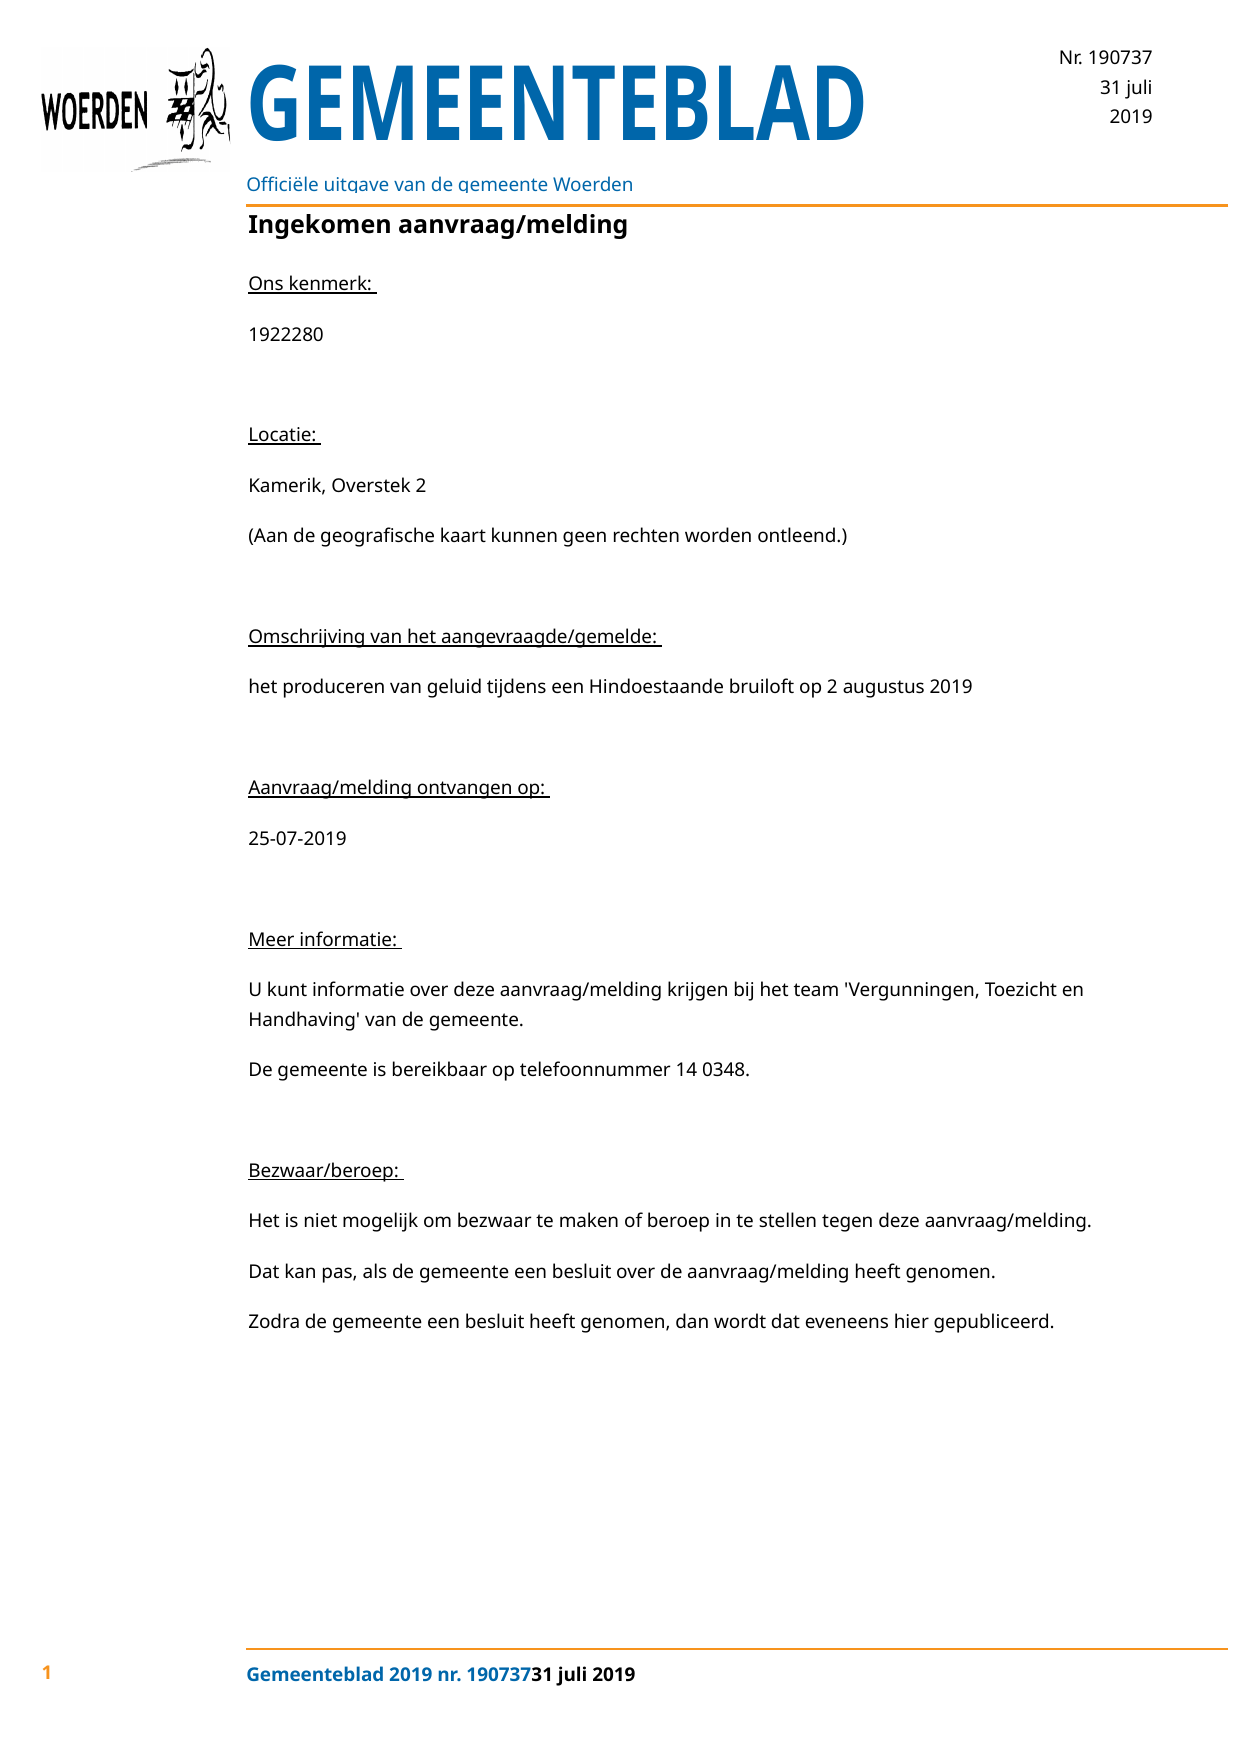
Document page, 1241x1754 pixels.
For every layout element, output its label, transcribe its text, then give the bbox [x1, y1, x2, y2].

text De gemeente is bereikbaar op telefoonnummer 14 0348. [248, 1056, 1152, 1082]
text Zodra de gemeente een besluit heeft genomen, dan wordt dat eveneens hier gepubliceerd. [248, 1308, 1152, 1334]
text Omschrijving van het aangevraagde/gemelde: [248, 623, 1152, 649]
text U kunt informatie over deze aanvraag/melding krijgen bij het team 'Vergunningen, Toezicht en Handhaving' van de gemeente. [248, 976, 1152, 1031]
text Aanvraag/melding ontvangen op: [248, 774, 1152, 800]
text Ons kenmerk: [248, 270, 1152, 296]
text Dat kan pas, als de gemeente een besluit over de aanvraag/melding heeft genomen. [248, 1258, 1152, 1283]
text Locatie: [248, 422, 1152, 447]
text 25-07-2019 [248, 825, 1152, 851]
text (Aan de geografische kaart kunnen geen rechten worden ontleend.) [248, 522, 1152, 548]
text Kamerik, Overstek 2 [248, 472, 1152, 498]
text Bezwaar/beroep: [248, 1157, 1152, 1183]
text Meer informatie: [248, 926, 1152, 951]
picture [41, 47, 231, 172]
text Het is niet mogelijk om bezwaar te maken of beroep in te stellen tegen deze aanvraag/melding. [248, 1207, 1152, 1233]
text Ingekomen aanvraag/melding [248, 207, 1152, 241]
text het produceren van geluid tijdens een Hindoestaande bruiloft op 2 augustus 2019 [248, 674, 1152, 699]
text 1922280 [248, 321, 1152, 346]
